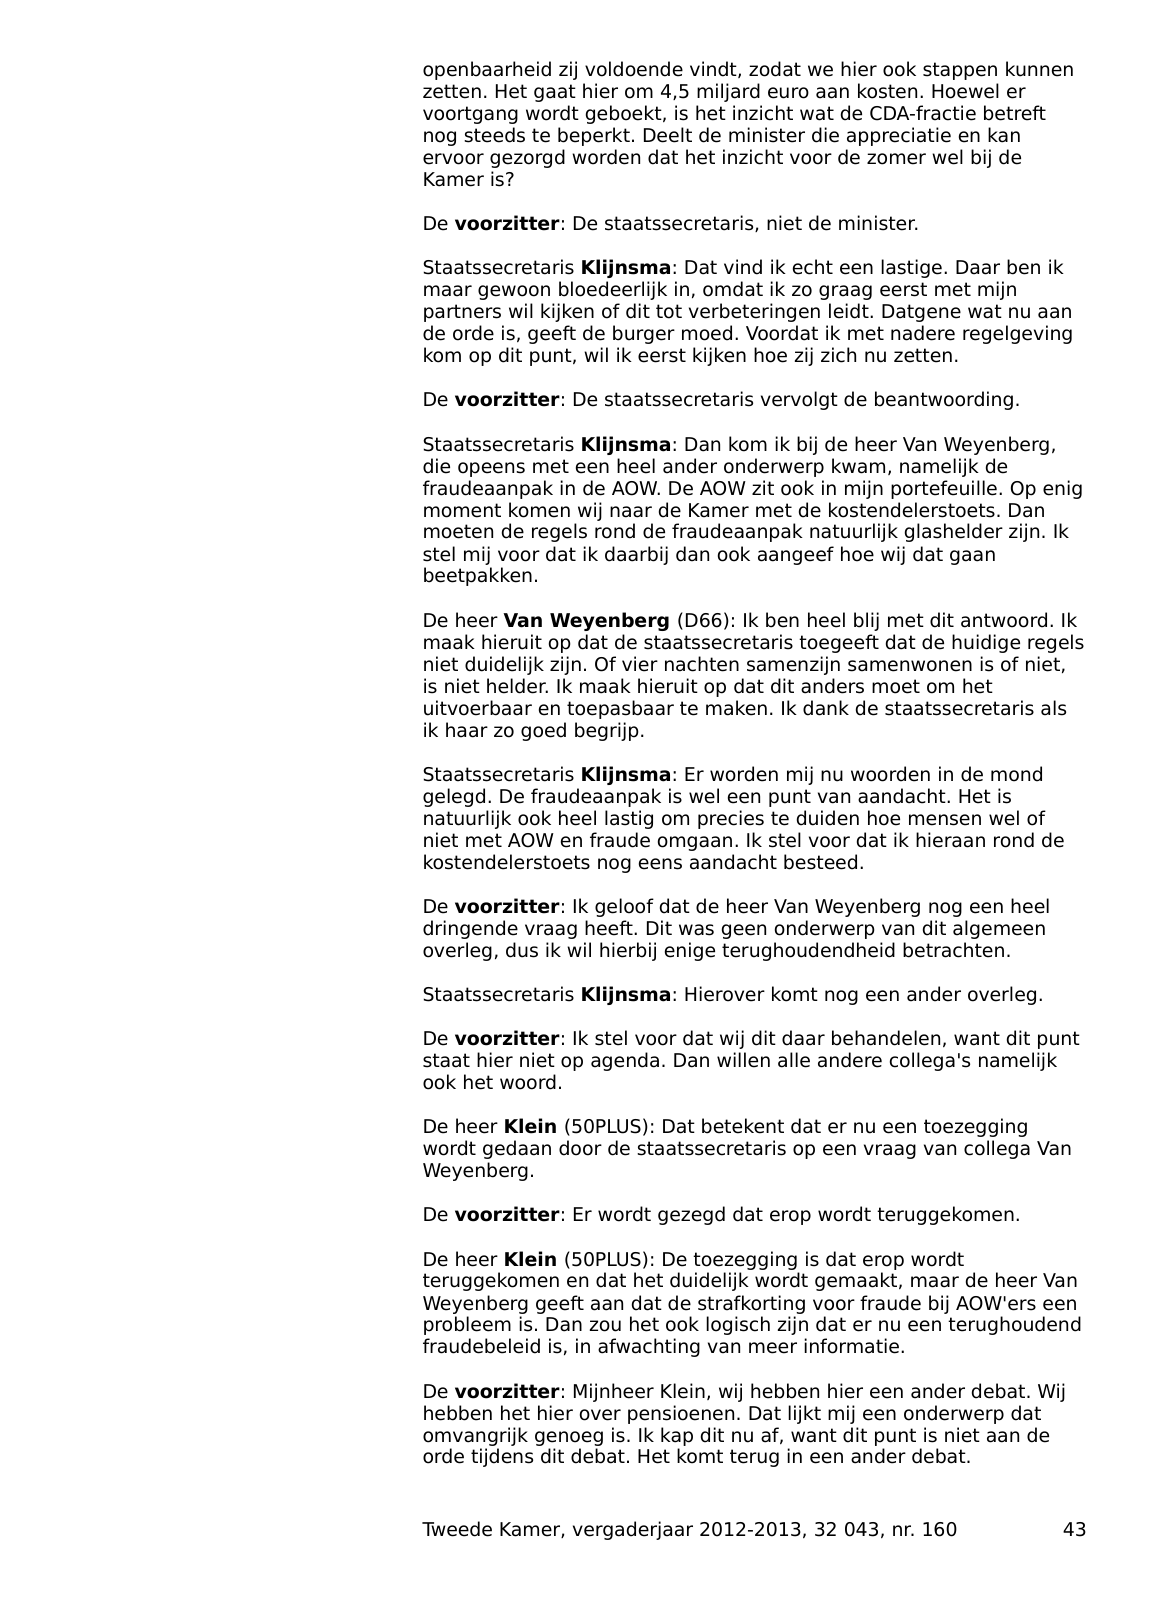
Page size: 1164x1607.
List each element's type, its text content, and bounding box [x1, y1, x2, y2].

text openbaarheid zij voldoende vindt, zodat we hier ook stappen kunnen zetten. Het gaat hier om 4,5 miljard euro aan kosten. Hoewel er voortgang wordt geboekt, is het inzicht wat de CDA-fractie betreft nog steeds te beperkt. Deelt de minister die appreciatie en kan ervoor gezorgd worden dat het inzicht voor de zomer wel bij de Kamer is? [422, 59, 1087, 191]
text De voorzitter: Ik stel voor dat wij dit daar behandelen, want dit punt staat hier niet op agenda. Dan willen alle andere collega's namelijk ook het woord. [422, 1028, 1087, 1094]
text De heer Klein (50PLUS): Dat betekent dat er nu een toezegging wordt gedaan door de staatssecretaris op een vraag van collega Van Weyenberg. [422, 1116, 1087, 1182]
text De voorzitter: Er wordt gezegd dat erop wordt teruggekomen. [422, 1204, 1087, 1226]
text De voorzitter: Mijnheer Klein, wij hebben hier een ander debat. Wij hebben het hier over pensioenen. Dat lijkt mij een onderwerp dat omvangrijk genoeg is. Ik kap dit nu af, want dit punt is niet aan de orde tijdens dit debat. Het komt terug in een ander debat. [422, 1381, 1087, 1468]
text De heer Klein (50PLUS): De toezegging is dat erop wordt teruggekomen en dat het duidelijk wordt gemaakt, maar de heer Van Weyenberg geeft aan dat de strafkorting voor fraude bij AOW'ers een probleem is. Dan zou het ook logisch zijn dat er nu een terughoudend fraudebeleid is, in afwachting van meer informatie. [422, 1248, 1087, 1358]
text De heer Van Weyenberg (D66): Ik ben heel blij met dit antwoord. Ik maak hieruit op dat de staatssecretaris toegeeft dat de huidige regels niet duidelijk zijn. Of vier nachten samenzijn samenwonen is of niet, is niet helder. Ik maak hieruit op dat dit anders moet om het uitvoerbaar en toepasbaar te maken. Ik dank de staatssecretaris als ik haar zo goed begrijp. [422, 609, 1087, 741]
text De voorzitter: De staatssecretaris vervolgt de beantwoording. [422, 389, 1087, 411]
text Staatssecretaris Klijnsma: Dat vind ik echt een lastige. Daar ben ik maar gewoon bloedeerlijk in, omdat ik zo graag eerst met mijn partners wil kijken of dit tot verbeteringen leidt. Datgene wat nu aan de orde is, geeft de burger moed. Voordat ik met nadere regelgeving kom op dit punt, wil ik eerst kijken hoe zij zich nu zetten. [422, 257, 1087, 367]
text Staatssecretaris Klijnsma: Er worden mij nu woorden in de mond gelegd. De fraudeaanpak is wel een punt van aandacht. Het is natuurlijk ook heel lastig om precies te duiden hoe mensen wel of niet met AOW en fraude omgaan. Ik stel voor dat ik hieraan rond de kostendelerstoets nog eens aandacht besteed. [422, 764, 1087, 873]
text De voorzitter: Ik geloof dat de heer Van Weyenberg nog een heel dringende vraag heeft. Dit was geen onderwerp van dit algemeen overleg, dus ik wil hierbij enige terughoudendheid betrachten. [422, 896, 1087, 962]
text Staatssecretaris Klijnsma: Hierover komt nog een ander overleg. [422, 984, 1087, 1006]
text De voorzitter: De staatssecretaris, niet de minister. [422, 213, 1087, 235]
text Staatssecretaris Klijnsma: Dan kom ik bij de heer Van Weyenberg, die opeens met een heel ander onderwerp kwam, namelijk de fraudeaanpak in de AOW. De AOW zit ook in mijn portefeuille. Op enig moment komen wij naar de Kamer met de kostendelerstoets. Dan moeten de regels rond de fraudeaanpak natuurlijk glashelder zijn. Ik stel mij voor dat ik daarbij dan ook aangeef hoe wij dat gaan beetpakken. [422, 433, 1087, 587]
